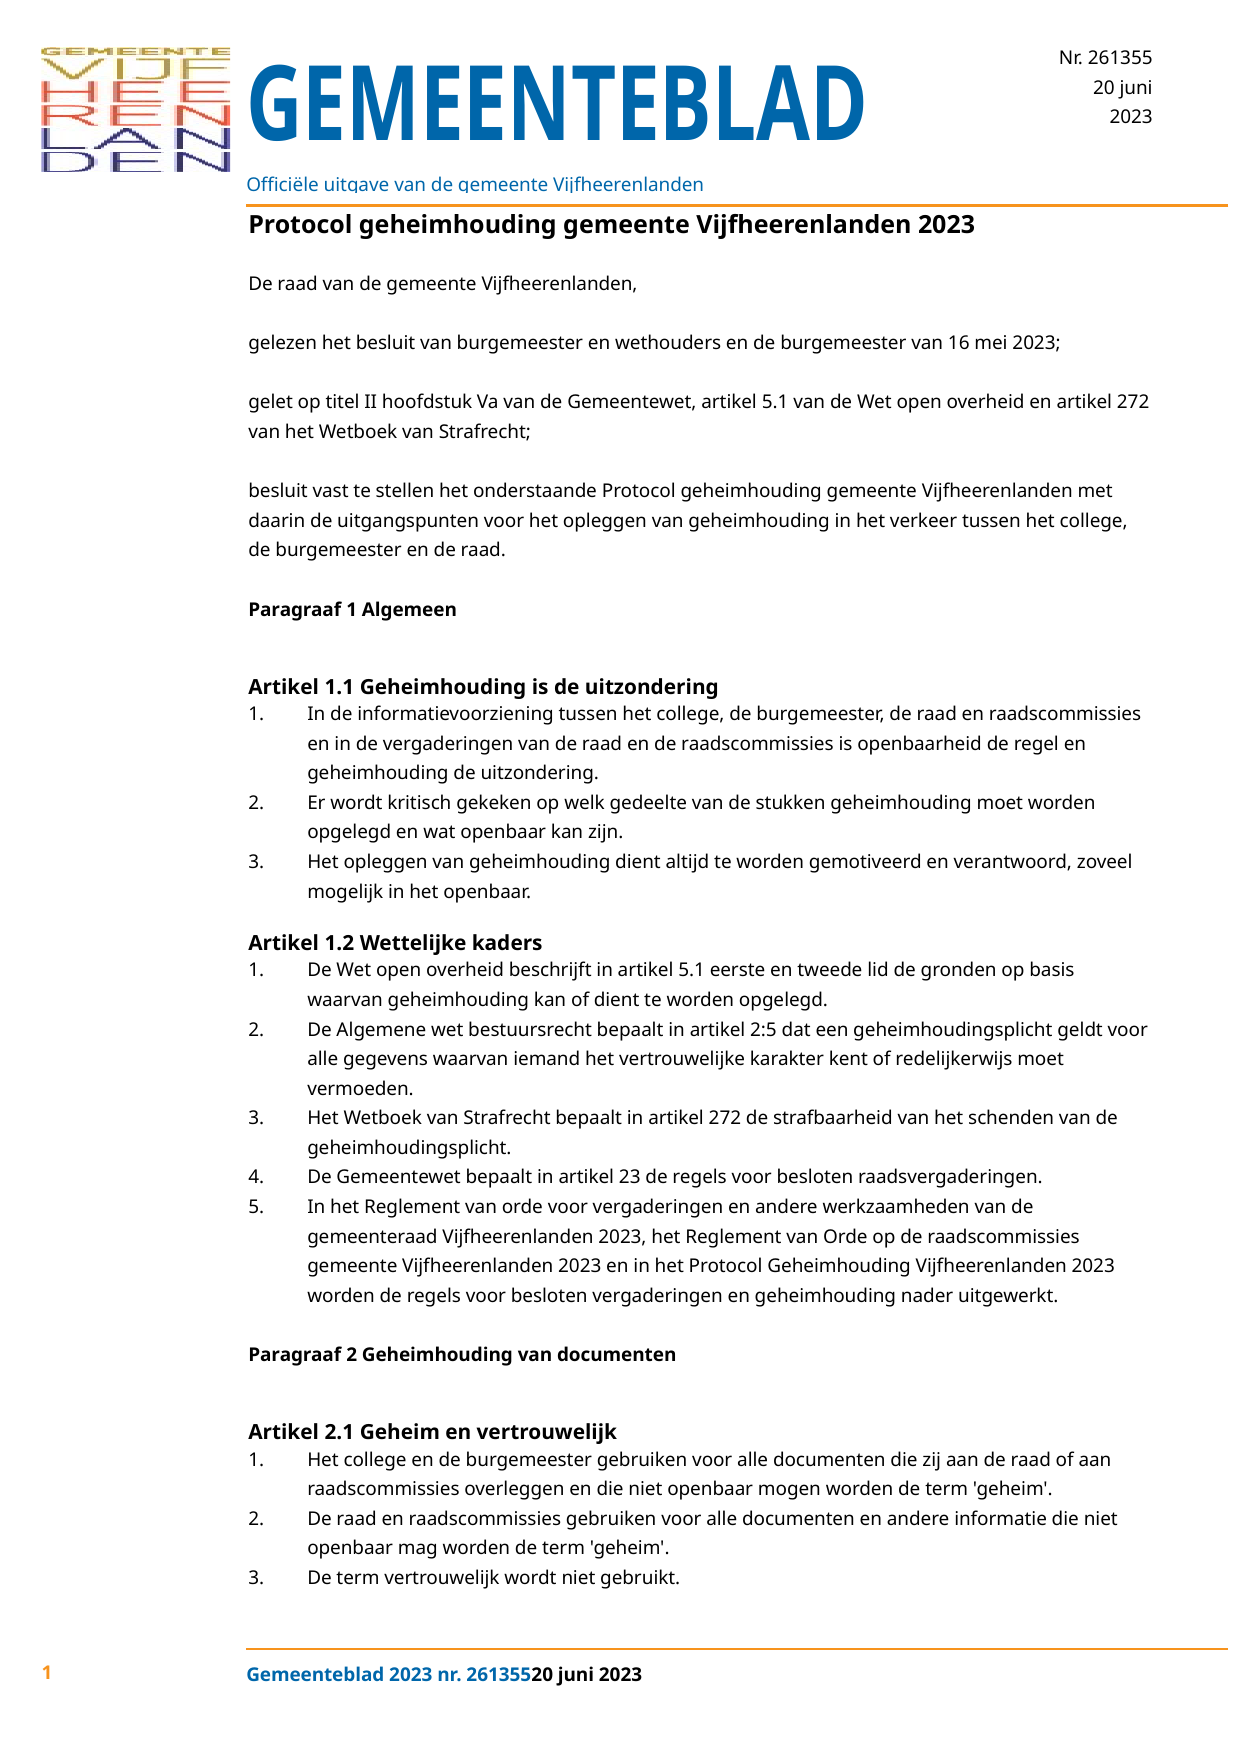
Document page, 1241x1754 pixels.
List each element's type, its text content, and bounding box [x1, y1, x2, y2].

list De Gemeentewet bepaalt in artikel 23 de regels voor besloten raadsvergaderingen. [248, 1164, 1152, 1189]
list Er wordt kritisch gekeken op welk gedeelte van de stukken geheimhouding moet worden opgelegd en wat openbaar kan zijn. [248, 789, 1152, 844]
text gelezen het besluit van burgemeester en wethouders en de burgemeester van 16 mei 2023; [248, 329, 1152, 355]
text Artikel 1.2 Wettelijke kaders [248, 928, 1152, 957]
text Artikel 2.1 Geheim en vertrouwelijk [248, 1417, 1152, 1446]
text gelet op titel II hoofdstuk Va van de Gemeentewet, artikel 5.1 van de Wet open overheid en artikel 272 van het Wetboek van Strafrecht; [248, 389, 1152, 444]
picture [41, 47, 231, 172]
list In het Reglement van orde voor vergaderingen en andere werkzaamheden van de gemeenteraad Vijfheerenlanden 2023, het Reglement van Orde op de raadscommissies gemeente Vijfheerenlanden 2023 en in het Protocol Geheimhouding Vijfheerenlanden 2023 worden de regels voor besloten vergaderingen en geheimhouding nader uitgewerkt. [248, 1193, 1152, 1308]
text Paragraaf 1 Algemeen [248, 596, 1152, 621]
text Artikel 1.1 Geheimhouding is de uitzondering [248, 672, 1152, 700]
list Het opleggen van geheimhouding dient altijd te worden gemotiveerd en verantwoord, zoveel mogelijk in het openbaar. [248, 848, 1152, 903]
text Protocol geheimhouding gemeente Vijfheerenlanden 2023 [248, 207, 1152, 241]
list De term vertrouwelijk wordt niet gebruikt. [248, 1564, 1152, 1590]
list Het Wetboek van Strafrecht bepaalt in artikel 272 de strafbaarheid van het schenden van de geheimhoudingsplicht. [248, 1104, 1152, 1160]
list De Algemene wet bestuursrecht bepaalt in artikel 2:5 dat een geheimhoudingsplicht geldt voor alle gegevens waarvan iemand het vertrouwelijke karakter kent of redelijkerwijs moet vermoeden. [248, 1016, 1152, 1101]
text De raad van de gemeente Vijfheerenlanden, [248, 270, 1152, 296]
text Paragraaf 2 Geheimhouding van documenten [248, 1341, 1152, 1367]
list De raad en raadscommissies gebruiken voor alle documenten en andere informatie die niet openbaar mag worden de term 'geheim'. [248, 1505, 1152, 1560]
list In de informatievoorziening tussen het college, de burgemeester, de raad en raadscommissies en in de vergaderingen van de raad en de raadscommissies is openbaarheid de regel en geheimhouding de uitzondering. [248, 700, 1152, 785]
list De Wet open overheid beschrijft in artikel 5.1 eerste en tweede lid de gronden op basis waarvan geheimhouding kan of dient te worden opgelegd. [248, 957, 1152, 1012]
list Het college en de burgemeester gebruiken voor alle documenten die zij aan de raad of aan raadscommissies overleggen en die niet openbaar mogen worden de term 'geheim'. [248, 1446, 1152, 1501]
text besluit vast te stellen het onderstaande Protocol geheimhouding gemeente Vijfheerenlanden met daarin de uitgangspunten voor het opleggen van geheimhouding in het verkeer tussen het college, de burgemeester en de raad. [248, 477, 1152, 562]
